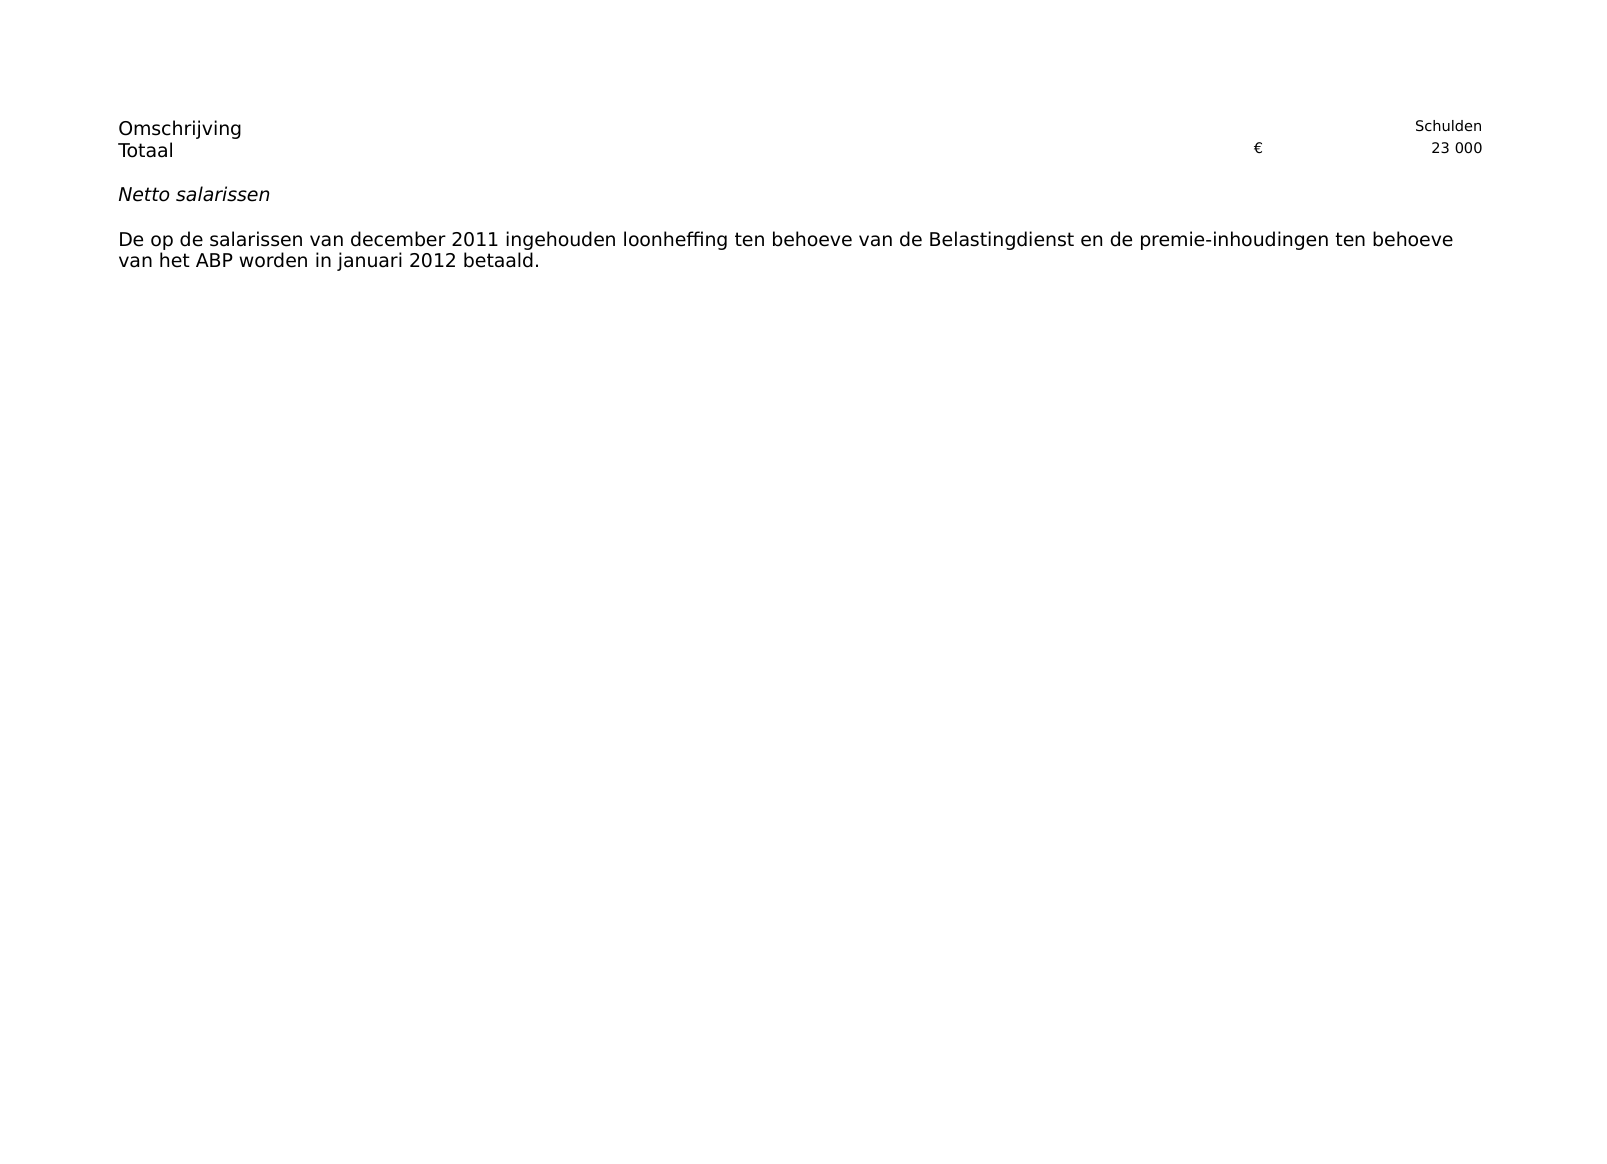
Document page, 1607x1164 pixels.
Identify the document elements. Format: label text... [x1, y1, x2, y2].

table_header Schulden [1269, 118, 1488, 140]
text De op de salarissen van december 2011 ingehouden loonheffing ten behoeve van de Belastingdienst en de premie-inhoudingen ten behoeve van het ABP worden in januari 2012 betaald. [118, 228, 1488, 272]
table_cell 23 000 [1269, 140, 1488, 162]
table_header [1137, 118, 1268, 140]
table_cell Totaal [118, 140, 1137, 162]
subtitle Netto salarissen [118, 184, 1488, 206]
table_cell € [1137, 140, 1268, 162]
table_header Omschrijving [118, 118, 1137, 140]
